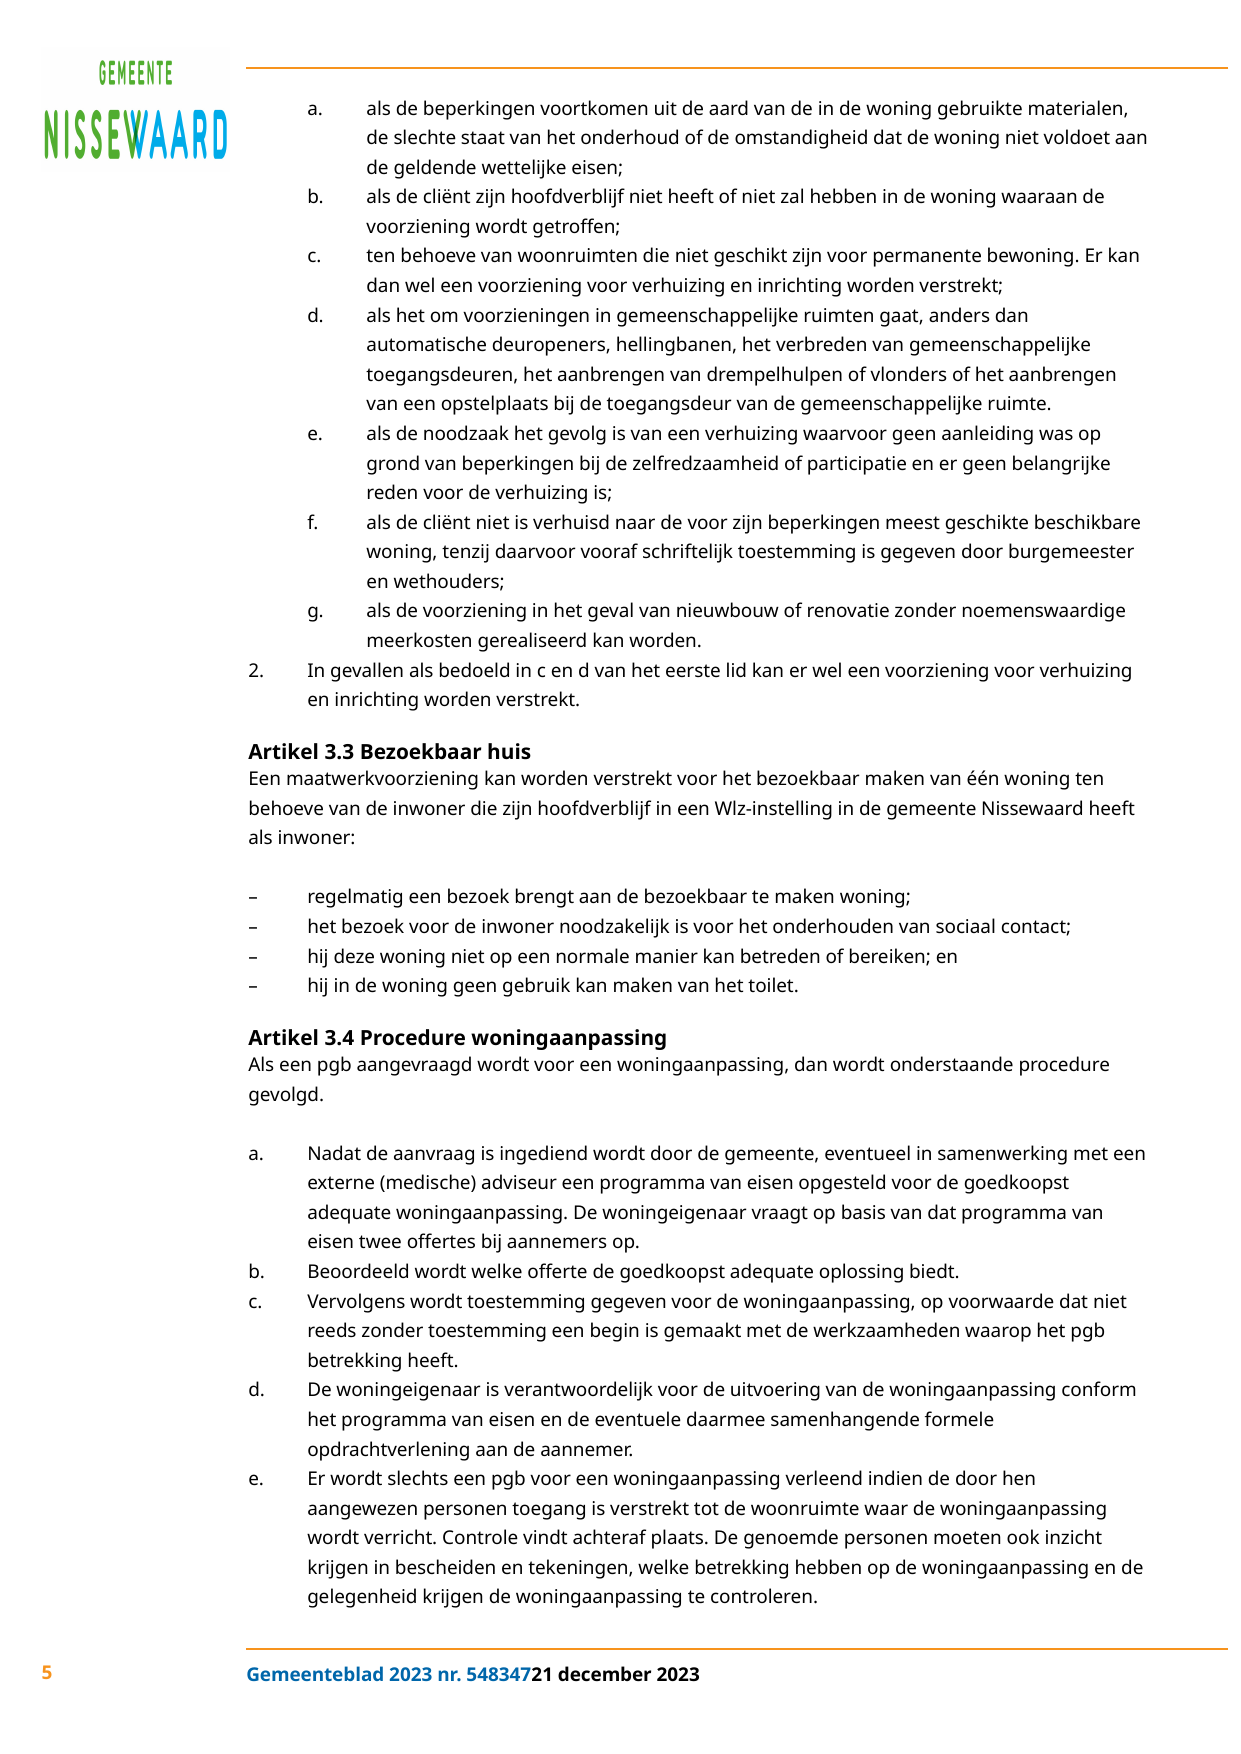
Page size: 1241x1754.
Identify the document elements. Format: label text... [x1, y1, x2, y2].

list In gevallen als bedoeld in c en d van het eerste lid kan er wel een voorziening voor verhuizing en inrichting worden verstrekt. [248, 657, 1152, 712]
text Als een pgb aangevraagd wordt voor een woningaanpassing, dan wordt onderstaande procedure gevolgd. [248, 1051, 1152, 1107]
list als de beperkingen voortkomen uit de aard van de in de woning gebruikte materialen, de slechte staat van het onderhoud of de omstandigheid dat de woning niet voldoet aan de geldende wettelijke eisen; [307, 95, 1152, 180]
list als het om voorzieningen in gemeenschappelijke ruimten gaat, anders dan automatische deuropeners, hellingbanen, het verbreden van gemeenschappelijke toegangsdeuren, het aanbrengen van drempelhulpen of vlonders of het aanbrengen van een opstelplaats bij de toegangsdeur van de gemeenschappelijke ruimte. [307, 302, 1152, 416]
text Artikel 3.3 Bezoekbaar huis [248, 737, 1152, 765]
list Er wordt slechts een pgb voor een woningaanpassing verleend indien de door hen aangewezen personen toegang is verstrekt tot de woonruimte waar de woningaanpassing wordt verricht. Controle vindt achteraf plaats. De genoemde personen moeten ook inzicht krijgen in bescheiden en tekeningen, welke betrekking hebben op de woningaanpassing en de gelegenheid krijgen de woningaanpassing te controleren. [248, 1465, 1152, 1609]
list ten behoeve van woonruimten die niet geschikt zijn voor permanente bewoning. Er kan dan wel een voorziening voor verhuizing en inrichting worden verstrekt; [307, 243, 1152, 298]
list Vervolgens wordt toestemming gegeven voor de woningaanpassing, op voorwaarde dat niet reeds zonder toestemming een begin is gemaakt met de werkzaamheden waarop het pgb betrekking heeft. [248, 1288, 1152, 1373]
list als de cliënt zijn hoofdverblijf niet heeft of niet zal hebben in de woning waaraan de voorziening wordt getroffen; [307, 183, 1152, 239]
text Artikel 3.4 Procedure woningaanpassing [248, 1023, 1152, 1051]
picture [41, 47, 231, 172]
list als de noodzaak het gevolg is van een verhuizing waarvoor geen aanleiding was op grond van beperkingen bij de zelfredzaamheid of participatie en er geen belangrijke reden voor de verhuizing is; [307, 420, 1152, 505]
text Een maatwerkvoorziening kan worden verstrekt voor het bezoekbaar maken van één woning ten behoeve van de inwoner die zijn hoofdverblijf in een Wlz-instelling in de gemeente Nissewaard heeft als inwoner: [248, 765, 1152, 850]
list als de voorziening in het geval van nieuwbouw of renovatie zonder noemenswaardige meerkosten gerealiseerd kan worden. [307, 598, 1152, 653]
list Nadat de aanvraag is ingediend wordt door de gemeente, eventueel in samenwerking met een externe (medische) adviseur een programma van eisen opgesteld voor de goedkoopst adequate woningaanpassing. De woningeigenaar vraagt op basis van dat programma van eisen twee offertes bij aannemers op. [248, 1140, 1152, 1254]
list als de cliënt niet is verhuisd naar de voor zijn beperkingen meest geschikte beschikbare woning, tenzij daarvoor vooraf schriftelijk toestemming is gegeven door burgemeester en wethouders; [307, 509, 1152, 594]
list Beoordeeld wordt welke offerte de goedkoopst adequate oplossing biedt. [248, 1258, 1152, 1284]
list hij in de woning geen gebruik kan maken van het toilet. [248, 972, 1152, 998]
list regelmatig een bezoek brengt aan de bezoekbaar te maken woning; [248, 884, 1152, 909]
list De woningeigenaar is verantwoordelijk voor de uitvoering van de woningaanpassing conform het programma van eisen en de eventuele daarmee samenhangende formele opdrachtverlening aan de aannemer. [248, 1377, 1152, 1462]
list hij deze woning niet op een normale manier kan betreden of bereiken; en [248, 943, 1152, 968]
list het bezoek voor de inwoner noodzakelijk is voor het onderhouden van sociaal contact; [248, 913, 1152, 939]
